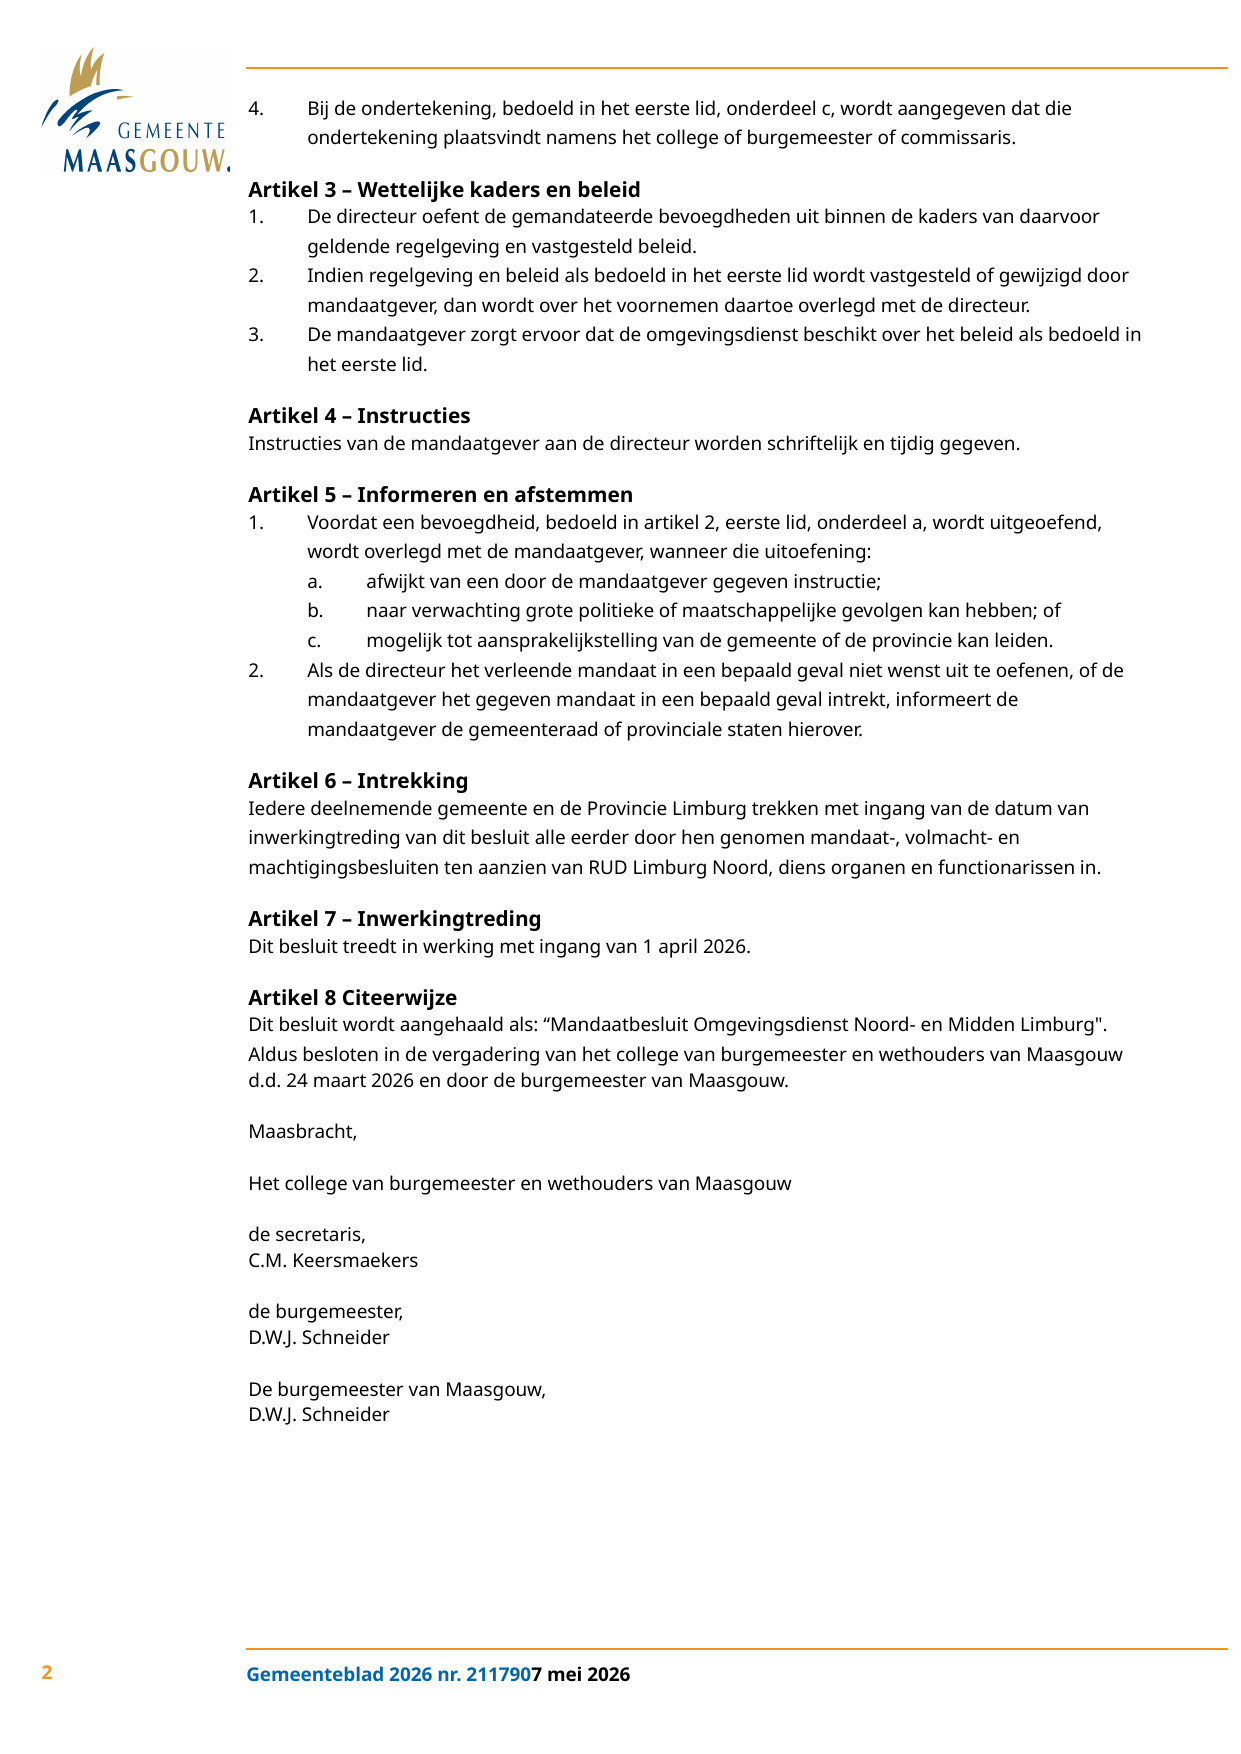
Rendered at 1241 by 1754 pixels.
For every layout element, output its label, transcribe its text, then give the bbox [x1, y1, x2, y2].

text C.M. Keersmaekers [248, 1247, 1152, 1273]
list Als de directeur het verleende mandaat in een bepaald geval niet wenst uit te oefenen, of de mandaatgever het gegeven mandaat in een bepaald geval intrekt, informeert de mandaatgever de gemeenteraad of provinciale staten hierover. [248, 657, 1152, 742]
text de secretaris, [248, 1221, 1152, 1247]
list De mandaatgever zorgt ervoor dat de omgevingsdienst beschikt over het beleid als bedoeld in het eerste lid. [248, 322, 1152, 377]
text Artikel 6 – Intrekking [248, 766, 1152, 795]
text Artikel 8 Citeerwijze [248, 983, 1152, 1012]
list afwijkt van een door de mandaatgever gegeven instructie; [307, 568, 1152, 594]
list Bij de ondertekening, bedoeld in het eerste lid, onderdeel c, wordt aangegeven dat die ondertekening plaatsvindt namens het college of burgemeester of commissaris. [248, 95, 1152, 150]
text Artikel 7 – Inwerkingtreding [248, 904, 1152, 933]
text Instructies van de mandaatgever aan de directeur worden schriftelijk en tijdig gegeven. [248, 430, 1152, 456]
text Artikel 4 – Instructies [248, 402, 1152, 430]
text Het college van burgemeester en wethouders van Maasgouw [248, 1170, 1152, 1196]
text D.W.J. Schneider [248, 1401, 1152, 1427]
text De burgemeester van Maasgouw, [248, 1376, 1152, 1401]
list mogelijk tot aansprakelijkstelling van de gemeente of de provincie kan leiden. [307, 627, 1152, 653]
text D.W.J. Schneider [248, 1324, 1152, 1350]
text Artikel 5 – Informeren en afstemmen [248, 480, 1152, 509]
list Voordat een bevoegdheid, bedoeld in artikel 2, eerste lid, onderdeel a, wordt uitgeoefend, wordt overlegd met de mandaatgever, wanneer die uitoefening: [248, 509, 1152, 564]
text Dit besluit wordt aangehaald als: “Mandaatbesluit Omgevingsdienst Noord- en Midden Limburg". [248, 1012, 1152, 1037]
text Dit besluit treedt in werking met ingang van 1 april 2026. [248, 933, 1152, 958]
text Artikel 3 – Wettelijke kaders en beleid [248, 175, 1152, 203]
text de burgemeester, [248, 1298, 1152, 1324]
list De directeur oefent de gemandateerde bevoegdheden uit binnen de kaders van daarvoor geldende regelgeving en vastgesteld beleid. [248, 203, 1152, 258]
picture [41, 47, 231, 172]
list Indien regelgeving en beleid als bedoeld in het eerste lid wordt vastgesteld of gewijzigd door mandaatgever, dan wordt over het voornemen daartoe overlegd met de directeur. [248, 262, 1152, 318]
text Iedere deelnemende gemeente en de Provincie Limburg trekken met ingang van de datum van inwerkingtreding van dit besluit alle eerder door hen genomen mandaat-, volmacht- en machtigingsbesluiten ten aanzien van RUD Limburg Noord, diens organen en functionarissen in. [248, 795, 1152, 880]
text Aldus besloten in de vergadering van het college van burgemeester en wethouders van Maasgouw d.d. 24 maart 2026 en door de burgemeester van Maasgouw. [248, 1041, 1152, 1093]
list naar verwachting grote politieke of maatschappelijke gevolgen kan hebben; of [307, 598, 1152, 623]
text Maasbracht, [248, 1118, 1152, 1144]
